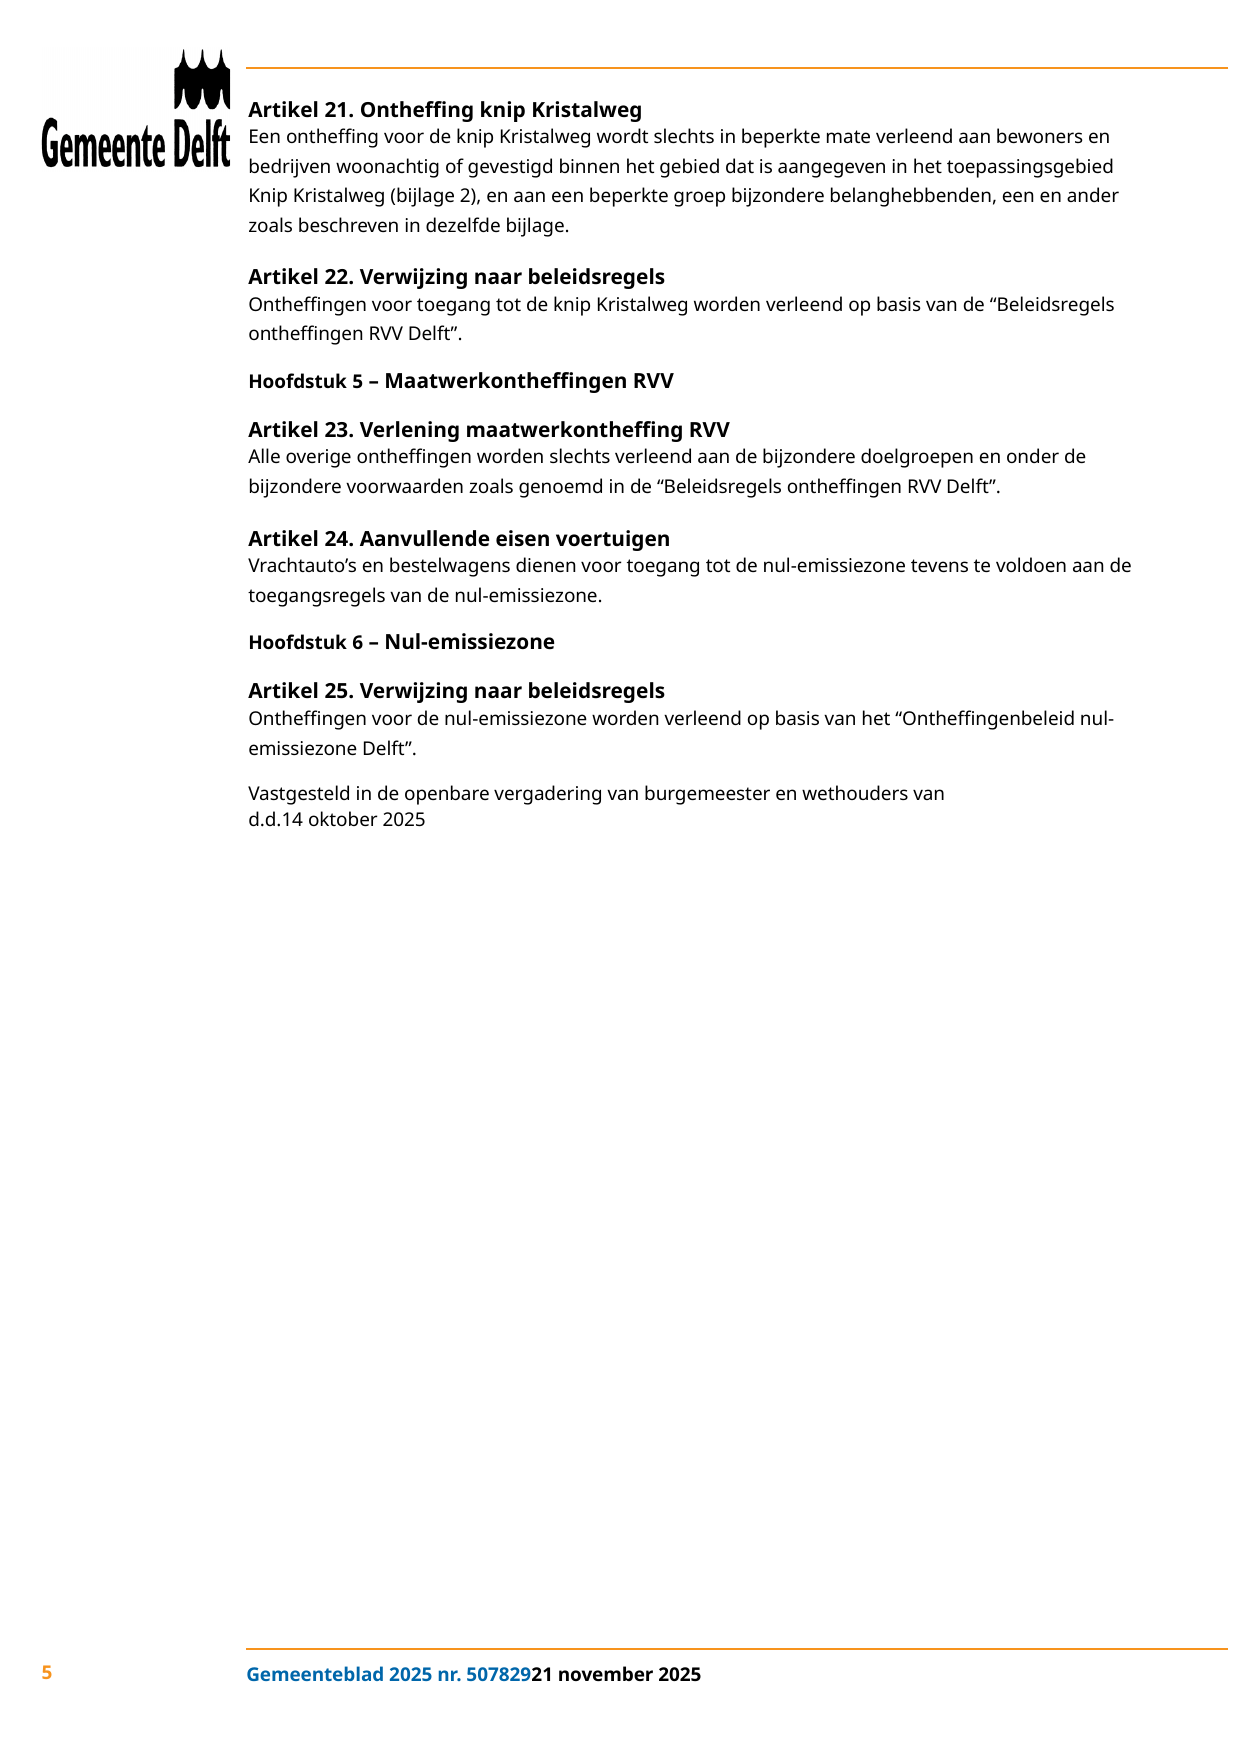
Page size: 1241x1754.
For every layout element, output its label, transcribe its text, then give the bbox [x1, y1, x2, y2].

picture [41, 47, 231, 172]
text Alle overige ontheffingen worden slechts verleend aan de bijzondere doelgroepen en onder de bijzondere voorwaarden zoals genoemd in de “Beleidsregels ontheffingen RVV Delft”. [248, 444, 1152, 499]
text Hoofdstuk 5 – Maatwerkontheffingen RVV [248, 366, 1152, 394]
text Artikel 23. Verlening maatwerkontheffing RVV [248, 415, 1152, 444]
text Een ontheffing voor de knip Kristalweg wordt slechts in beperkte mate verleend aan bewoners en bedrijven woonachtig of gevestigd binnen het gebied dat is aangegeven in het toepassingsgebied Knip Kristalweg (bijlage 2), en aan een beperkte groep bijzondere belanghebbenden, een en ander zoals beschreven in dezelfde bijlage. [248, 123, 1152, 238]
text Artikel 22. Verwijzing naar beleidsregels [248, 262, 1152, 291]
text Hoofdstuk 6 – Nul-emissiezone [248, 627, 1152, 656]
text Vrachtauto’s en bestelwagens dienen voor toegang tot de nul-emissiezone tevens te voldoen aan de toegangsregels van de nul-emissiezone. [248, 552, 1152, 607]
text Artikel 21. Ontheffing knip Kristalweg [248, 95, 1152, 123]
text d.d.14 oktober 2025 [248, 806, 1152, 832]
text Artikel 25. Verwijzing naar beleidsregels [248, 677, 1152, 705]
text Vastgesteld in de openbare vergadering van burgemeester en wethouders van [248, 780, 1152, 806]
text Ontheffingen voor de nul-emissiezone worden verleend op basis van het “Ontheffingenbeleid nul-emissiezone Delft”. [248, 705, 1152, 760]
text Ontheffingen voor toegang tot de knip Kristalweg worden verleend op basis van de “Beleidsregels ontheffingen RVV Delft”. [248, 291, 1152, 346]
text Artikel 24. Aanvullende eisen voertuigen [248, 524, 1152, 552]
